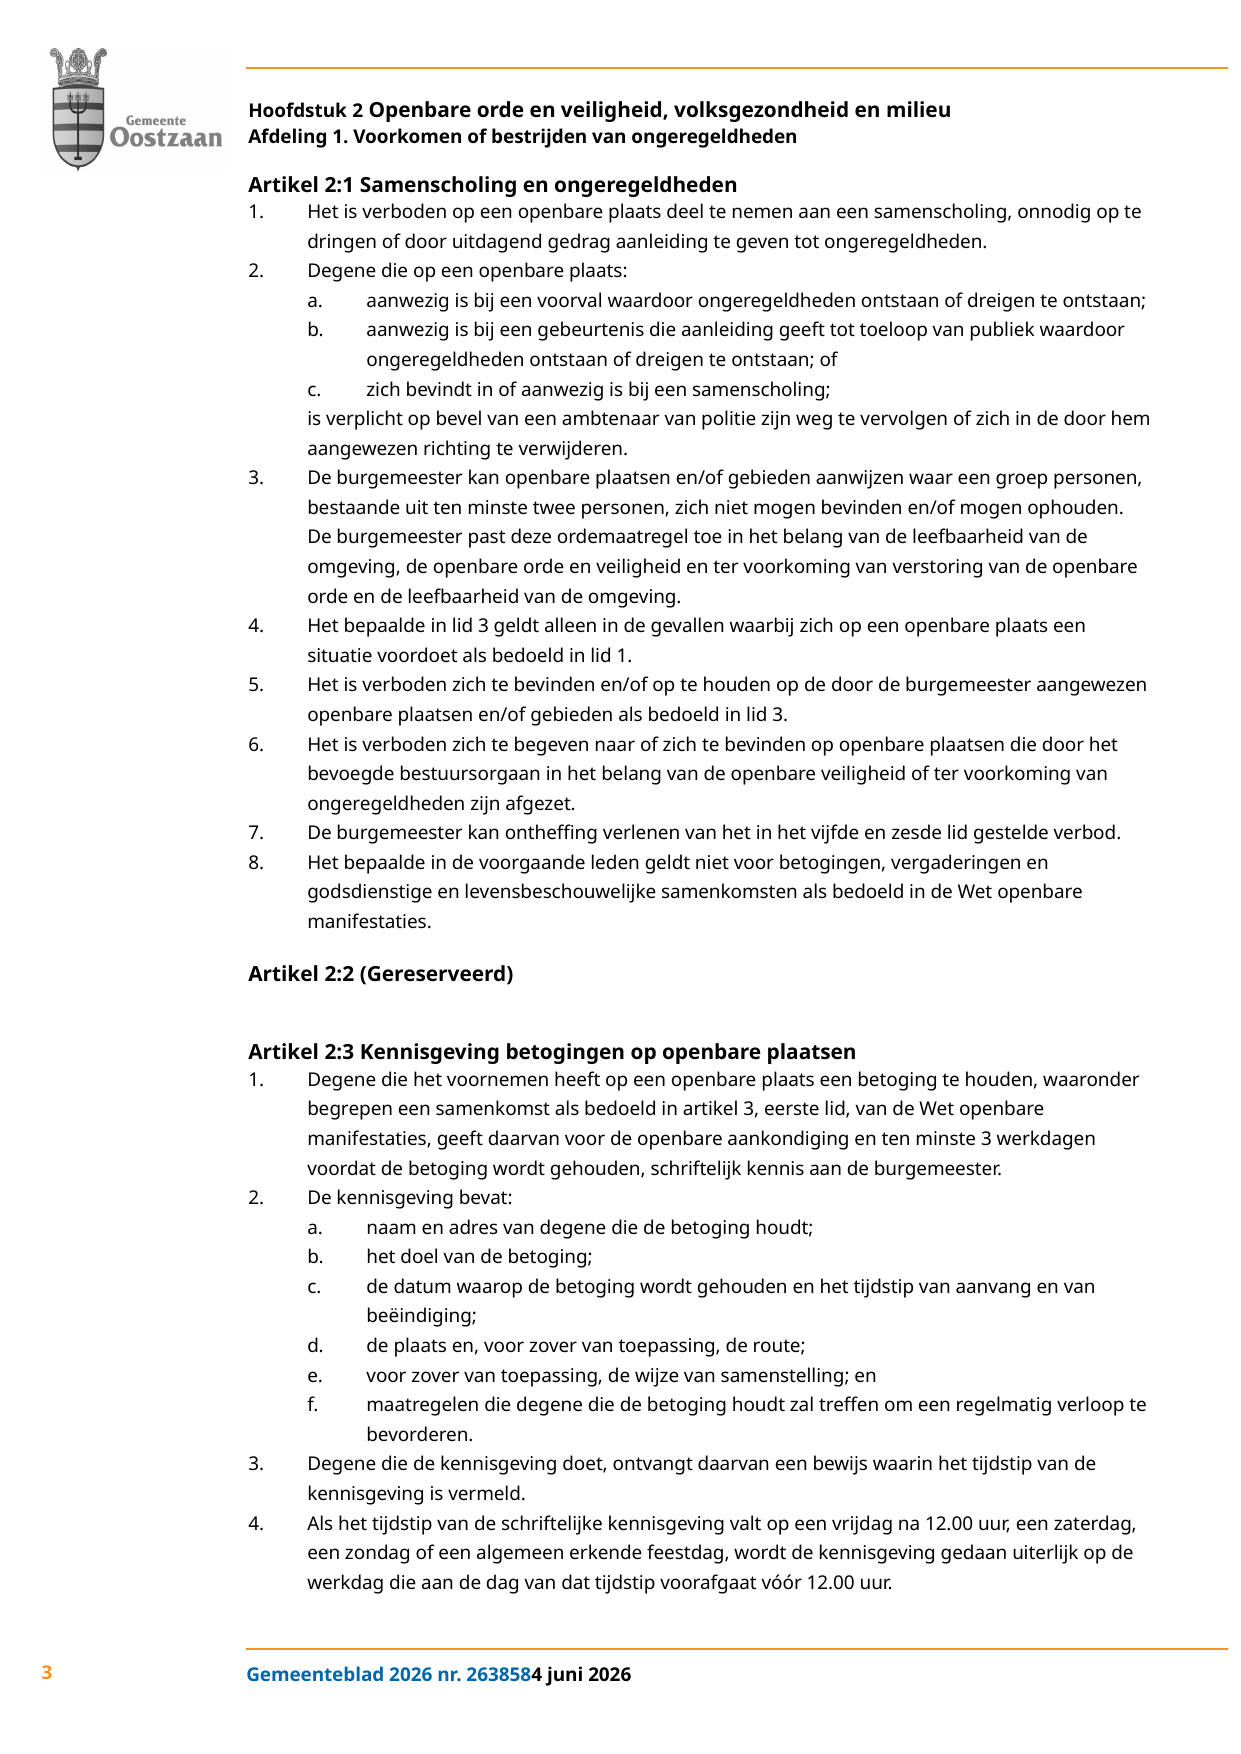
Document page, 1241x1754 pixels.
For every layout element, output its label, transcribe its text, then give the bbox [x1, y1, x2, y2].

text Artikel 2:2 (Gereserveerd) [248, 959, 1152, 987]
list Degene die het voornemen heeft op een openbare plaats een betoging te houden, waaronder begrepen een samenkomst als bedoeld in artikel 3, eerste lid, van de Wet openbare manifestaties, geeft daarvan voor de openbare aankondiging en ten minste 3 werkdagen voordat de betoging wordt gehouden, schriftelijk kennis aan de burgemeester. [248, 1066, 1152, 1180]
list De burgemeester kan openbare plaatsen en/of gebieden aanwijzen waar een groep personen, bestaande uit ten minste twee personen, zich niet mogen bevinden en/of mogen ophouden. De burgemeester past deze ordemaatregel toe in het belang van de leefbaarheid van de omgeving, de openbare orde en veiligheid en ter voorkoming van verstoring van de openbare orde en de leefbaarheid van de omgeving. [248, 464, 1152, 608]
list de datum waarop de betoging wordt gehouden en het tijdstip van aanvang en van beëindiging; [307, 1273, 1152, 1328]
picture [41, 47, 231, 172]
list zich bevindt in of aanwezig is bij een samenscholing; [307, 376, 1152, 401]
list Als het tijdstip van de schriftelijke kennisgeving valt op een vrijdag na 12.00 uur, een zaterdag, een zondag of een algemeen erkende feestdag, wordt de kennisgeving gedaan uiterlijk op de werkdag die aan de dag van dat tijdstip voorafgaat vóór 12.00 uur. [248, 1510, 1152, 1594]
list maatregelen die degene die de betoging houdt zal treffen om een regelmatig verloop te bevorderen. [307, 1391, 1152, 1447]
list Het is verboden zich te bevinden en/of op te houden op de door de burgemeester aangewezen openbare plaatsen en/of gebieden als bedoeld in lid 3. [248, 672, 1152, 727]
list aanwezig is bij een gebeurtenis die aanleiding geeft tot toeloop van publiek waardoor ongeregeldheden ontstaan of dreigen te ontstaan; of [307, 317, 1152, 372]
list Het bepaalde in de voorgaande leden geldt niet voor betogingen, vergaderingen en godsdienstige en levensbeschouwelijke samenkomsten als bedoeld in de Wet openbare manifestaties. [248, 849, 1152, 934]
list naam en adres van degene die de betoging houdt; [307, 1214, 1152, 1239]
list het doel van de betoging; [307, 1243, 1152, 1269]
list is verplicht op bevel van een ambtenaar van politie zijn weg te vervolgen of zich in de door hem aangewezen richting te verwijderen. [248, 405, 1152, 461]
list de plaats en, voor zover van toepassing, de route; [307, 1332, 1152, 1358]
text Artikel 2:3 Kennisgeving betogingen op openbare plaatsen [248, 1037, 1152, 1066]
list aanwezig is bij een voorval waardoor ongeregeldheden ontstaan of dreigen te ontstaan; [307, 287, 1152, 313]
text Artikel 2:1 Samenscholing en ongeregeldheden [248, 170, 1152, 198]
list Het bepaalde in lid 3 geldt alleen in de gevallen waarbij zich op een openbare plaats een situatie voordoet als bedoeld in lid 1. [248, 612, 1152, 668]
list Het is verboden zich te begeven naar of zich te bevinden op openbare plaatsen die door het bevoegde bestuursorgaan in het belang van de openbare veiligheid of ter voorkoming van ongeregeldheden zijn afgezet. [248, 731, 1152, 816]
list voor zover van toepassing, de wijze van samenstelling; en [307, 1362, 1152, 1387]
list De kennisgeving bevat: [248, 1184, 1152, 1210]
list Degene die op een openbare plaats: [248, 257, 1152, 283]
list Het is verboden op een openbare plaats deel te nemen aan een samenscholing, onnodig op te dringen of door uitdagend gedrag aanleiding te geven tot ongeregeldheden. [248, 198, 1152, 253]
text Afdeling 1. Voorkomen of bestrijden van ongeregeldheden [248, 123, 1152, 149]
text Hoofdstuk 2 Openbare orde en veiligheid, volksgezondheid en milieu [248, 95, 1152, 123]
list Degene die de kennisgeving doet, ontvangt daarvan een bewijs waarin het tijdstip van de kennisgeving is vermeld. [248, 1451, 1152, 1506]
list De burgemeester kan ontheffing verlenen van het in het vijfde en zesde lid gestelde verbod. [248, 819, 1152, 845]
